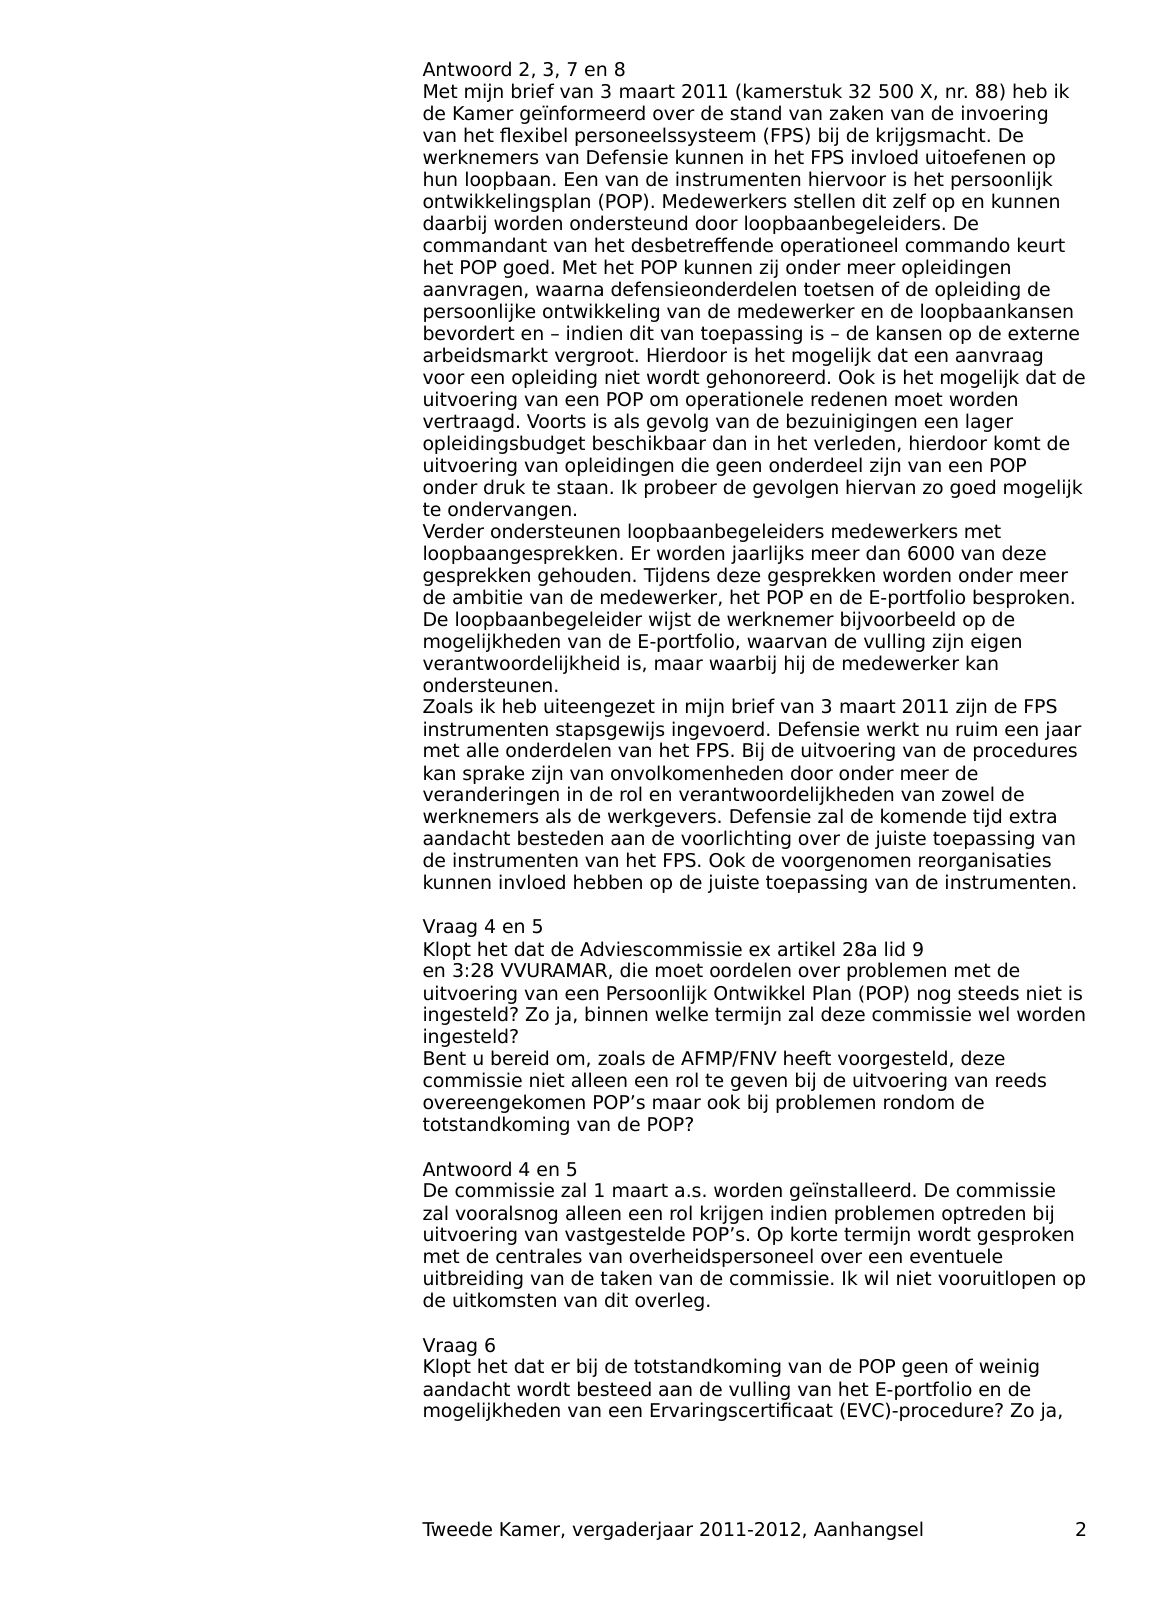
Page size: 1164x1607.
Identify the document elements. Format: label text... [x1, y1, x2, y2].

text Bent u bereid om, zoals de AFMP/FNV heeft voorgesteld, deze commissie niet alleen een rol te geven bij de uitvoering van reeds overeengekomen POP’s maar ook bij problemen rondom de totstandkoming van de POP? [422, 1048, 1087, 1136]
text Klopt het dat de Adviescommissie ex artikel 28a lid 9 en 3:28 VVURAMAR, die moet oordelen over problemen met de uitvoering van een Persoonlijk Ontwikkel Plan (POP) nog steeds niet is ingesteld? Zo ja, binnen welke termijn zal deze commissie wel worden ingesteld? [422, 938, 1087, 1048]
text Antwoord 2, 3, 7 en 8 [422, 59, 1087, 81]
text Klopt het dat er bij de totstandkoming van de POP geen of weinig aandacht wordt besteed aan de vulling van het E-portfolio en de mogelijkheden van een Ervaringscertificaat (EVC)-procedure? Zo ja, [422, 1356, 1087, 1422]
text De commissie zal 1 maart a.s. worden geïnstalleerd. De commissie zal vooralsnog alleen een rol krijgen indien problemen optreden bij uitvoering van vastgestelde POP’s. Op korte termijn wordt gesproken met de centrales van overheidspersoneel over een eventuele uitbreiding van de taken van de commissie. Ik wil niet vooruitlopen op de uitkomsten van dit overleg. [422, 1180, 1087, 1312]
text Vraag 6 [422, 1334, 1087, 1356]
text Verder ondersteunen loopbaanbegeleiders medewerkers met loopbaangesprekken. Er worden jaarlijks meer dan 6000 van deze gesprekken gehouden. Tijdens deze gesprekken worden onder meer de ambitie van de medewerker, het POP en de E-portfolio besproken. De loopbaanbegeleider wijst de werknemer bijvoorbeeld op de mogelijkheden van de E-portfolio, waarvan de vulling zijn eigen verantwoordelijkheid is, maar waarbij hij de medewerker kan ondersteunen. [422, 521, 1087, 696]
text Vraag 4 en 5 [422, 916, 1087, 938]
text Met mijn brief van 3 maart 2011 (kamerstuk 32 500 X, nr. 88) heb ik de Kamer geïnformeerd over de stand van zaken van de invoering van het flexibel personeelssysteem (FPS) bij de krijgsmacht. De werknemers van Defensie kunnen in het FPS invloed uitoefenen op hun loopbaan. Een van de instrumenten hiervoor is het persoonlijk ontwikkelingsplan (POP). Medewerkers stellen dit zelf op en kunnen daarbij worden ondersteund door loopbaanbegeleiders. De commandant van het desbetreffende operationeel commando keurt het POP goed. Met het POP kunnen zij onder meer opleidingen aanvragen, waarna defensieonderdelen toetsen of de opleiding de persoonlijke ontwikkeling van de medewerker en de loopbaankansen bevordert en – indien dit van toepassing is – de kansen op de externe arbeidsmarkt vergroot. Hierdoor is het mogelijk dat een aanvraag voor een opleiding niet wordt gehonoreerd. Ook is het mogelijk dat de uitvoering van een POP om operationele redenen moet worden vertraagd. Voorts is als gevolg van de bezuinigingen een lager opleidingsbudget beschikbaar dan in het verleden, hierdoor komt de uitvoering van opleidingen die geen onderdeel zijn van een POP onder druk te staan. Ik probeer de gevolgen hiervan zo goed mogelijk te ondervangen. [422, 81, 1087, 521]
text Zoals ik heb uiteengezet in mijn brief van 3 maart 2011 zijn de FPS instrumenten stapsgewijs ingevoerd. Defensie werkt nu ruim een jaar met alle onderdelen van het FPS. Bij de uitvoering van de procedures kan sprake zijn van onvolkomenheden door onder meer de veranderingen in de rol en verantwoordelijkheden van zowel de werknemers als de werkgevers. Defensie zal de komende tijd extra aandacht besteden aan de voorlichting over de juiste toepassing van de instrumenten van het FPS. Ook de voorgenomen reorganisaties kunnen invloed hebben op de juiste toepassing van de instrumenten. [422, 696, 1087, 894]
text Antwoord 4 en 5 [422, 1158, 1087, 1180]
